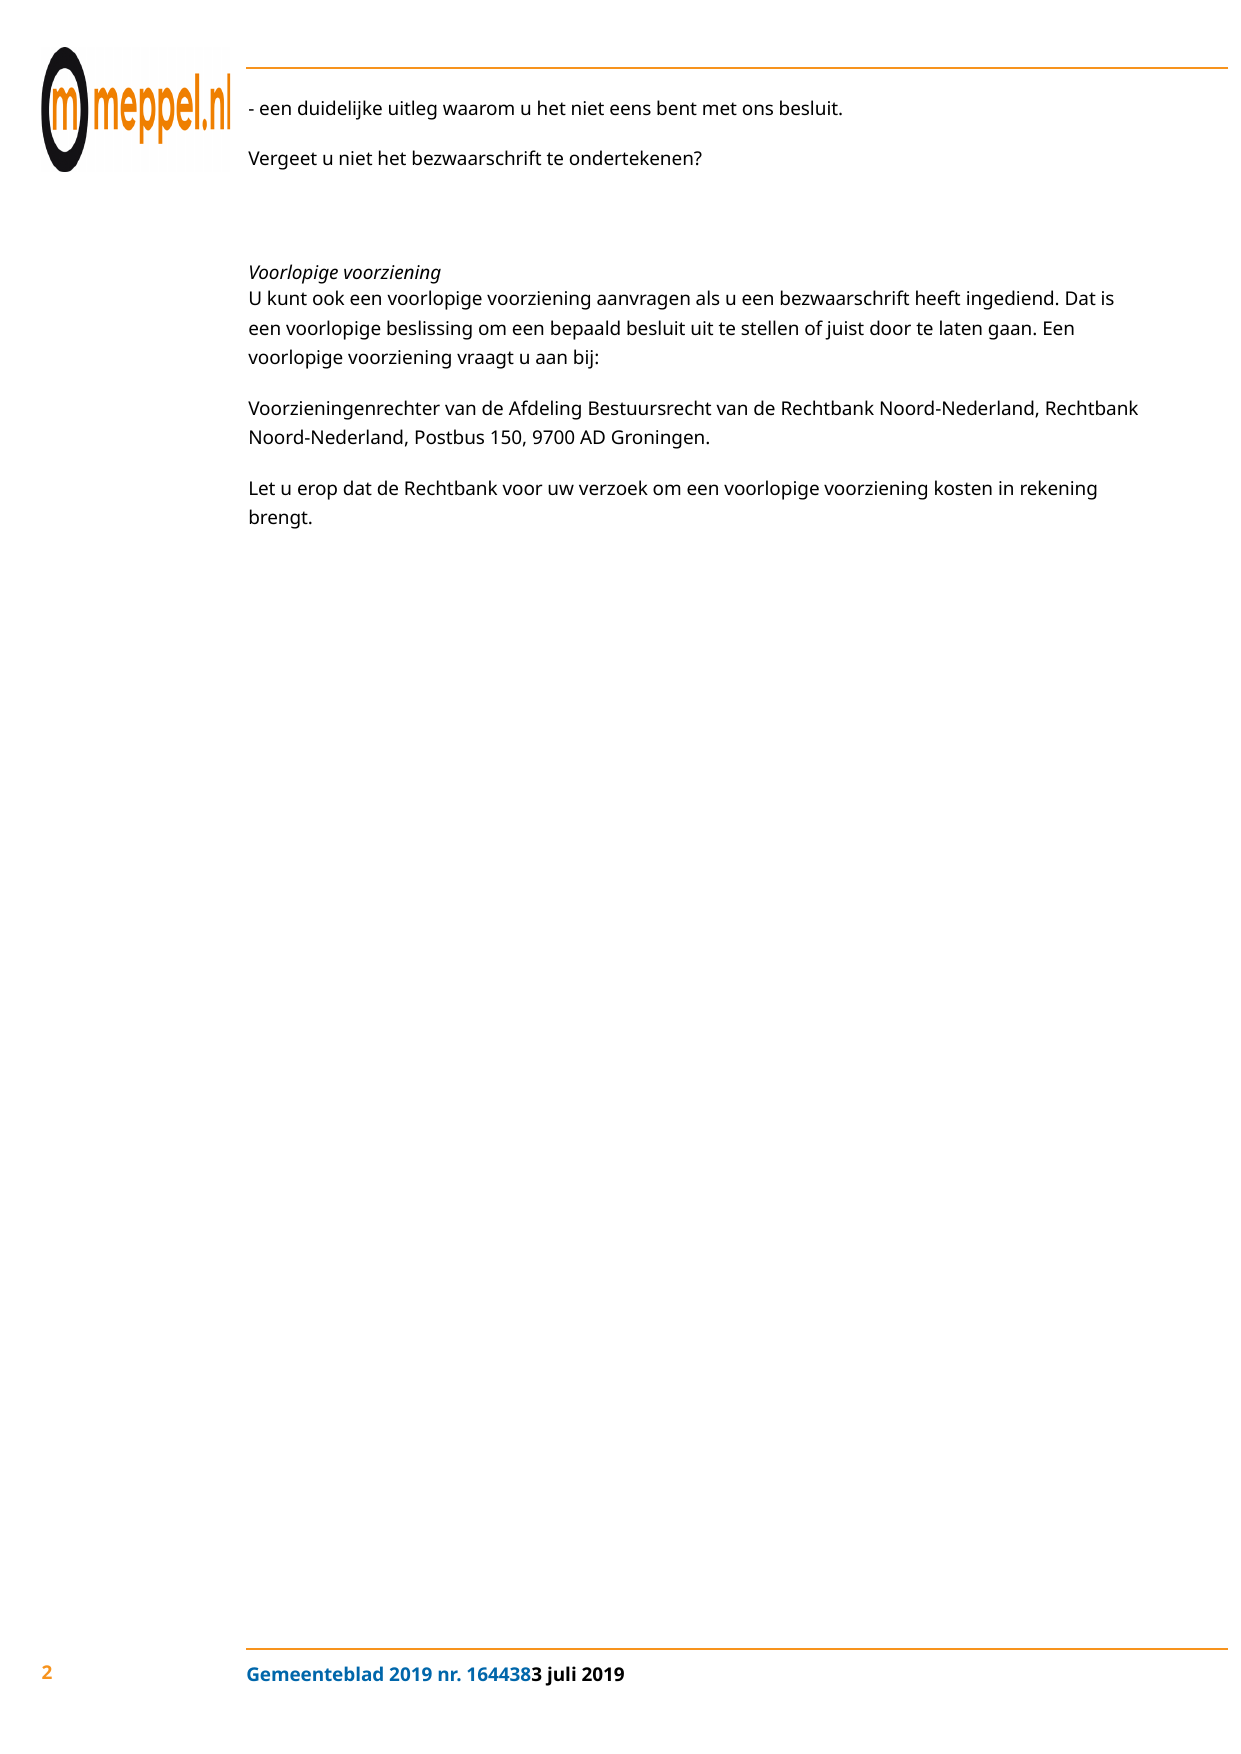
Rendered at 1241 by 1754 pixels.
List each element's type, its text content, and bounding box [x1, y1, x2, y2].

text U kunt ook een voorlopige voorziening aanvragen als u een bezwaarschrift heeft ingediend. Dat is een voorlopige beslissing om een bepaald besluit uit te stellen of juist door te laten gaan. Een voorlopige voorziening vraagt u aan bij: [248, 285, 1152, 370]
text Vergeet u niet het bezwaarschrift te ondertekenen? [248, 145, 1152, 171]
text - een duidelijke uitleg waarom u het niet eens bent met ons besluit. [248, 95, 1152, 121]
picture [41, 47, 231, 172]
text Voorzieningenrechter van de Afdeling Bestuursrecht van de Rechtbank Noord-Nederland, Rechtbank Noord-Nederland, Postbus 150, 9700 AD Groningen. [248, 395, 1152, 450]
text Let u erop dat de Rechtbank voor uw verzoek om een voorlopige voorziening kosten in rekening brengt. [248, 475, 1152, 530]
text Voorlopige voorziening [248, 259, 1152, 285]
